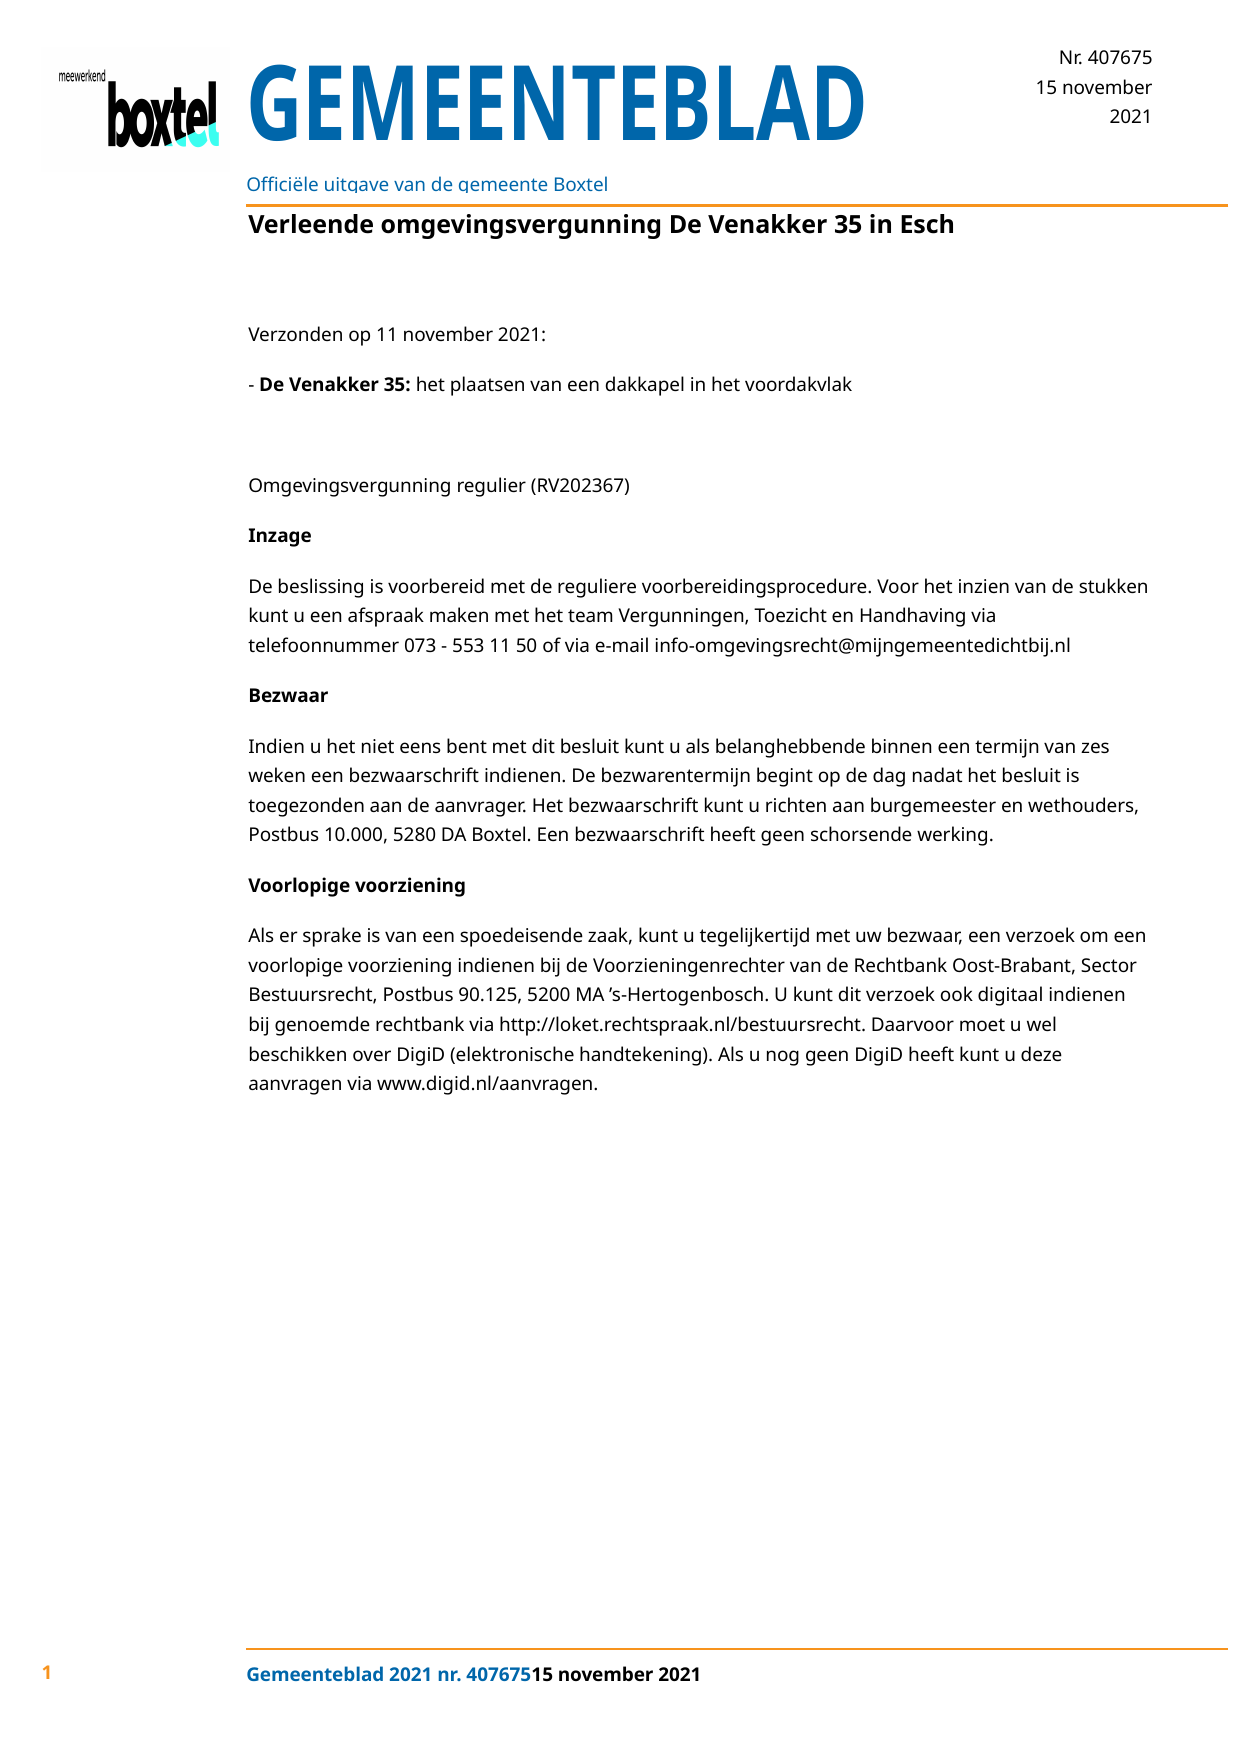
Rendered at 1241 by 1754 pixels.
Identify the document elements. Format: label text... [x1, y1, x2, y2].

text Verleende omgevingsvergunning De Venakker 35 in Esch [248, 207, 1152, 241]
text Indien u het niet eens bent met dit besluit kunt u als belanghebbende binnen een termijn van zes weken een bezwaarschrift indienen. De bezwarentermijn begint op de dag nadat het besluit is toegezonden aan de aanvrager. Het bezwaarschrift kunt u richten aan burgemeester en wethouders, Postbus 10.000, 5280 DA Boxtel. Een bezwaarschrift heeft geen schorsende werking. [248, 733, 1152, 847]
text Voorlopige voorziening [248, 872, 1152, 898]
text Inzage [248, 522, 1152, 548]
text Bezwaar [248, 682, 1152, 708]
text De beslissing is voorbereid met de reguliere voorbereidingsprocedure. Voor het inzien van de stukken kunt u een afspraak maken met het team Vergunningen, Toezicht en Handhaving via telefoonnummer 073 - 553 11 50 of via e-mail info-omgevingsrecht@mijngemeentedichtbij.nl [248, 573, 1152, 658]
text Als er sprake is van een spoedeisende zaak, kunt u tegelijkertijd met uw bezwaar, een verzoek om een voorlopige voorziening indienen bij de Voorzieningenrechter van de Rechtbank Oost-Brabant, Sector Bestuursrecht, Postbus 90.125, 5200 MA ’s-Hertogenbosch. U kunt dit verzoek ook digitaal indienen bij genoemde rechtbank via http://loket.rechtspraak.nl/bestuursrecht. Daarvoor moet u wel beschikken over DigiD (elektronische handtekening). Als u nog geen DigiD heeft kunt u deze aanvragen via www.digid.nl/aanvragen. [248, 922, 1152, 1096]
picture [41, 47, 231, 172]
text Omgevingsvergunning regulier (RV202367) [248, 472, 1152, 498]
text - De Venakker 35: het plaatsen van een dakkapel in het voordakvlak [248, 371, 1152, 397]
text Verzonden op 11 november 2021: [248, 321, 1152, 346]
